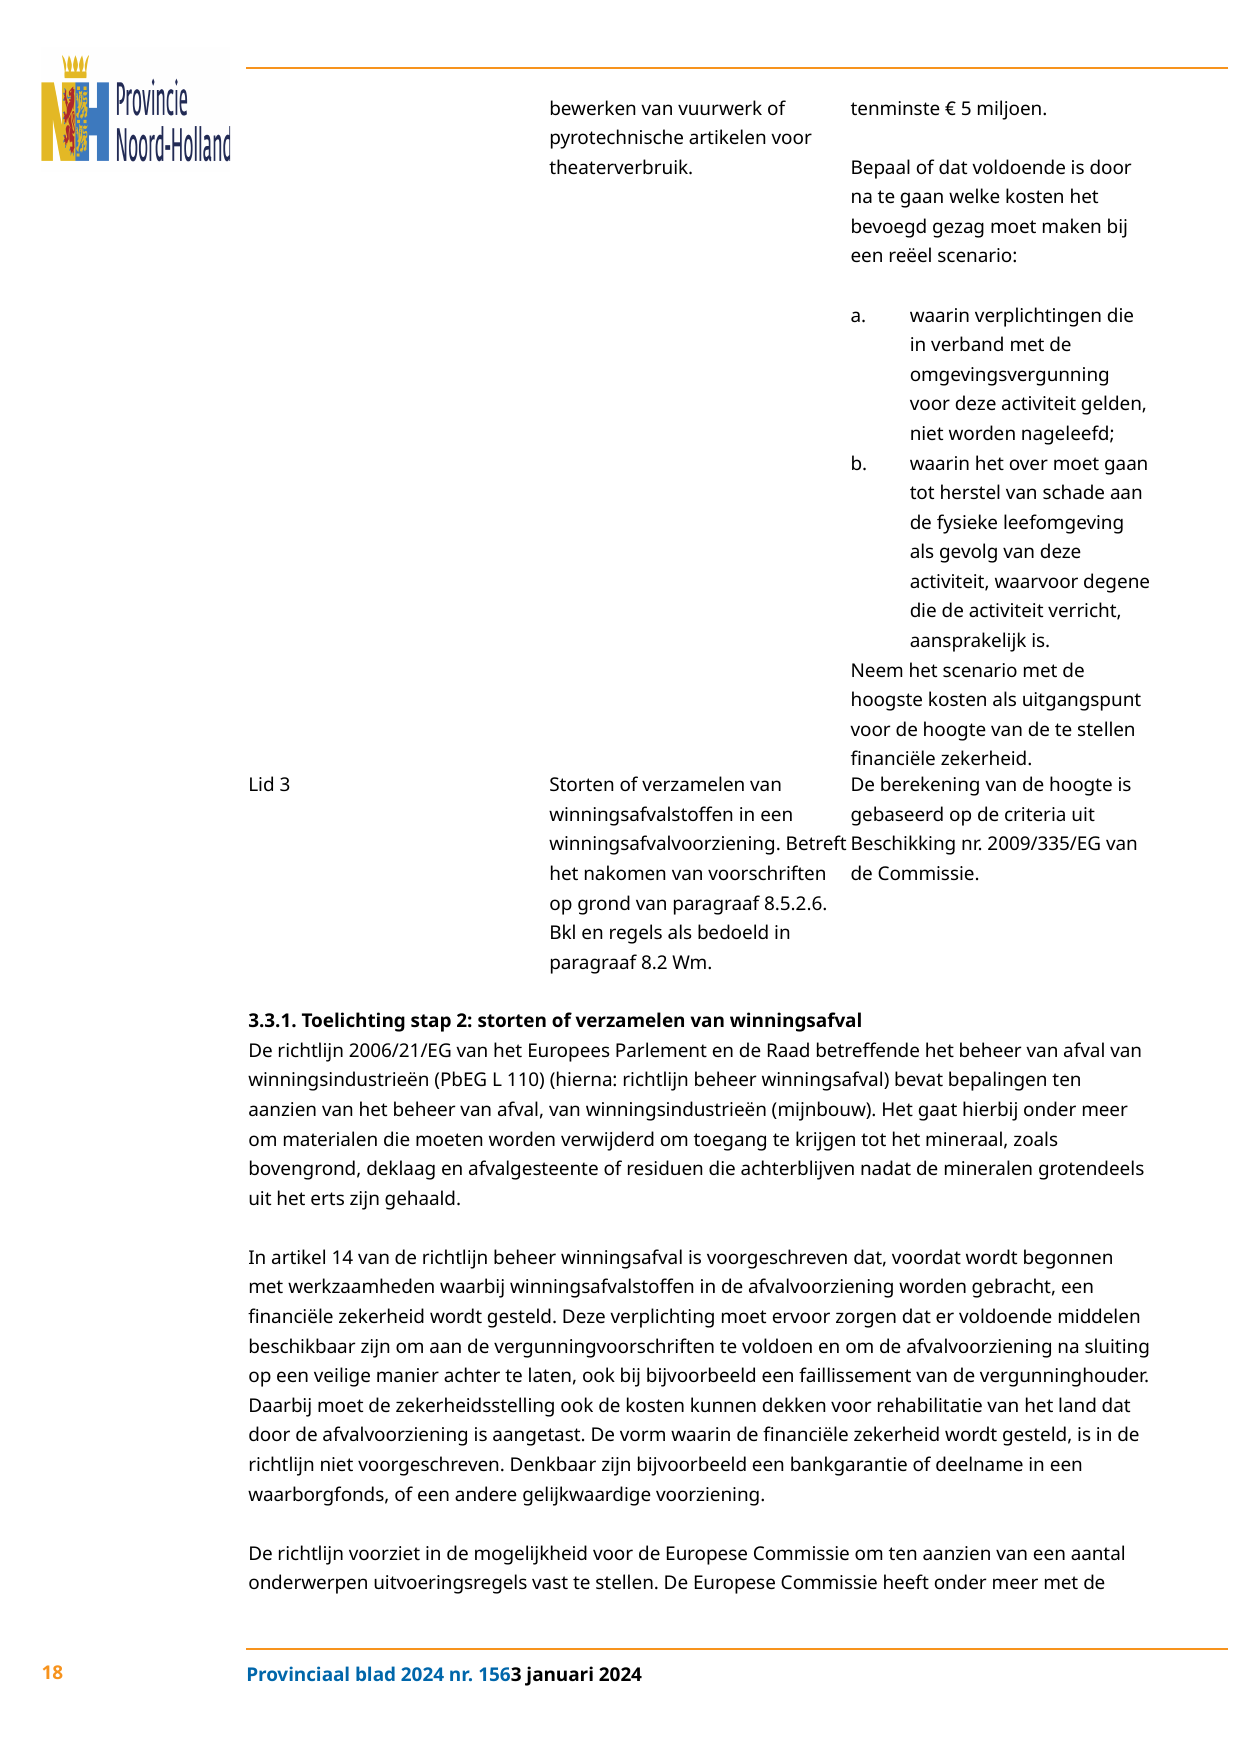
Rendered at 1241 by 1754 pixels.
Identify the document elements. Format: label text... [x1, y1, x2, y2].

table_cell Storten of verzamelen van winningsafvalstoffen in een winningsafvalvoorziening. Betreft het nakomen van voorschriften op grond van paragraaf 8.5.2.6. Bkl en regels als bedoeld in paragraaf 8.2 Wm. [549, 771, 850, 974]
picture [41, 47, 231, 172]
table_cell De berekening van de hoogte is gebaseerd op de criteria uit Beschikking nr. 2009/335/EG van de Commissie. [850, 771, 1152, 974]
text De richtlijn voorziet in de mogelijkheid voor de Europese Commissie om ten aanzien van een aantal onderwerpen uitvoeringsregels vast te stellen. De Europese Commissie heeft onder meer met de [248, 1540, 1152, 1595]
text De richtlijn 2006/21/EG van het Europees Parlement en de Raad betreffende het beheer van afval van winningsindustrieën (PbEG L 110) (hierna: richtlijn beheer winningsafval) bevat bepalingen ten aanzien van het beheer van afval, van winningsindustrieën (mijnbouw). Het gaat hierbij onder meer om materialen die moeten worden verwijderd om toegang te krijgen tot het mineraal, zoals bovengrond, deklaag en afvalgesteente of residuen die achterblijven nadat de mineralen grotendeels uit het erts zijn gehaald. [248, 1037, 1152, 1211]
text In artikel 14 van de richtlijn beheer winningsafval is voorgeschreven dat, voordat wordt begonnen met werkzaamheden waarbij winningsafvalstoffen in de afvalvoorziening worden gebracht, een financiële zekerheid wordt gesteld. Deze verplichting moet ervoor zorgen dat er voldoende middelen beschikbaar zijn om aan de vergunningvoorschriften te voldoen en om de afvalvoorziening na sluiting op een veilige manier achter te laten, ook bij bijvoorbeeld een faillissement van de vergunninghouder. Daarbij moet de zekerheidsstelling ook de kosten kunnen dekken voor rehabilitatie van het land dat door de afvalvoorziening is aangetast. De vorm waarin de financiële zekerheid wordt gesteld, is in de richtlijn niet voorgeschreven. Denkbaar zijn bijvoorbeeld een bankgarantie of deelname in een waarborgfonds, of een andere gelijkwaardige voorziening. [248, 1244, 1152, 1506]
table_cell bewerken van vuurwerk of pyrotechnische artikelen voor theaterverbruik. [549, 95, 850, 771]
table_cell [248, 95, 549, 771]
table_cell Lid 3 [248, 771, 549, 974]
table_cell tenminste € 5 miljoen. Bepaal of dat voldoende is door na te gaan welke kosten het bevoegd gezag moet maken bij een reëel scenario: waarin verplichtingen die in verband met de omgevingsvergunning voor deze activiteit gelden, niet worden nageleefd; waarin het over moet gaan tot herstel van schade aan de fysieke leefomgeving als gevolg van deze activiteit, waarvoor degene die de activiteit verricht, aansprakelijk is. Neem het scenario met de hoogste kosten als uitgangspunt voor de hoogte van de te stellen financiële zekerheid. [850, 95, 1152, 771]
text 3.3.1. Toelichting stap 2: storten of verzamelen van winningsafval [248, 1007, 1152, 1033]
